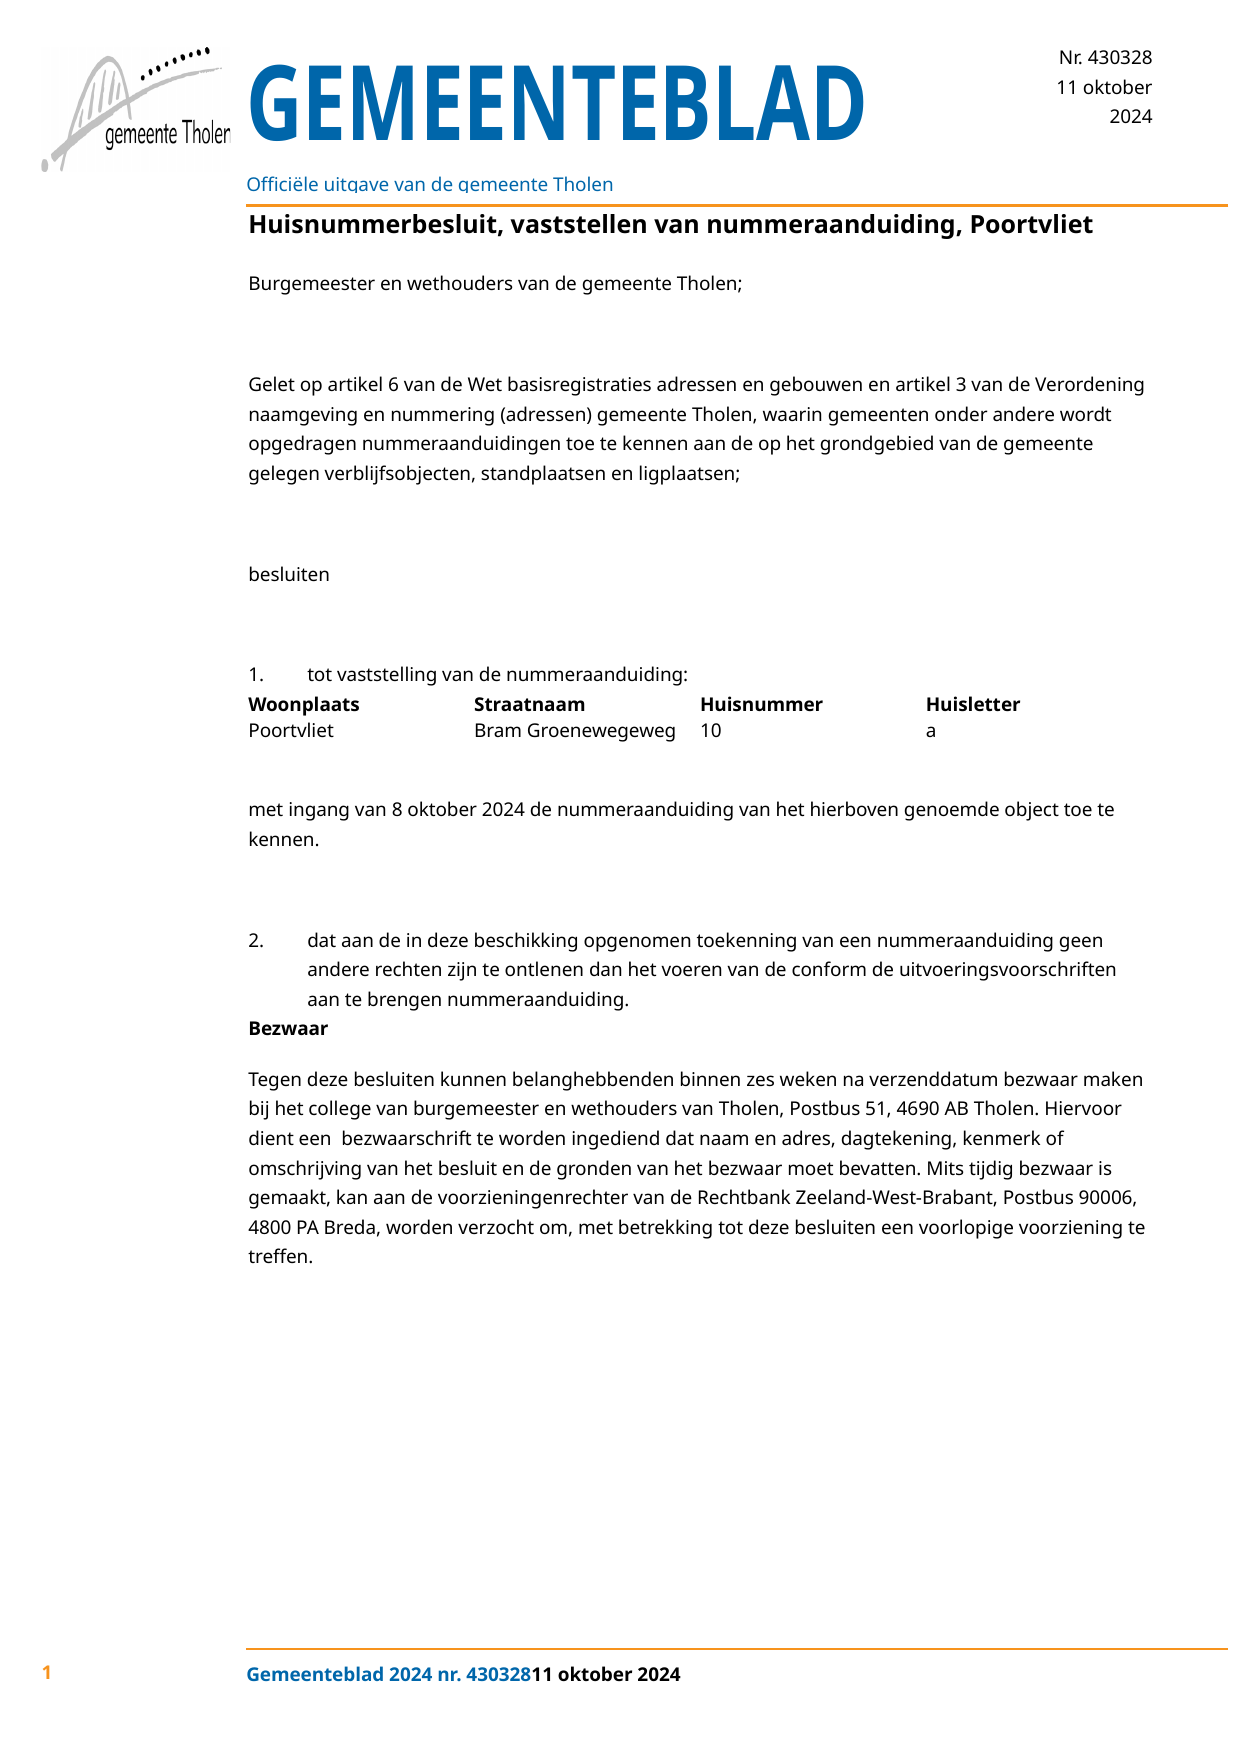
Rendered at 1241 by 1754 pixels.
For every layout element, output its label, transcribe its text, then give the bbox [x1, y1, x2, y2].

text Tegen deze besluiten kunnen belanghebbenden binnen zes weken na verzenddatum bezwaar maken bij het college van burgemeester en wethouders van Tholen, Postbus 51, 4690 AB Tholen. Hiervoor dient een bezwaarschrift te worden ingediend dat naam en adres, dagtekening, kenmerk of omschrijving van het besluit en de gronden van het bezwaar moet bevatten. Mits tijdig bezwaar is gemaakt, kan aan de voorzieningenrechter van de Rechtbank Zeeland-West-Brabant, Postbus 90006, 4800 PA Breda, worden verzocht om, met betrekking tot deze besluiten een voorlopige voorziening te treffen. [248, 1066, 1152, 1269]
list dat aan de in deze beschikking opgenomen toekenning van een nummeraanduiding geen andere rechten zijn te ontlenen dan het voeren van de conform de uitvoeringsvoorschriften aan te brengen nummeraanduiding. [248, 927, 1152, 1012]
text besluiten [248, 561, 1152, 586]
text Gelet op artikel 6 van de Wet basisregistraties adressen en gebouwen en artikel 3 van de Verordening naamgeving en nummering (adressen) gemeente Tholen, waarin gemeenten onder andere wordt opgedragen nummeraanduidingen toe te kennen aan de op het grondgebied van de gemeente gelegen verblijfsobjecten, standplaatsen en ligplaatsen; [248, 371, 1152, 486]
table_header Straatnaam [474, 691, 700, 717]
table_header Huisletter [926, 691, 1152, 717]
text Bezwaar [248, 1016, 1152, 1041]
table_cell a [926, 717, 1152, 743]
table_header Huisnummer [700, 691, 926, 717]
text Burgemeester en wethouders van de gemeente Tholen; [248, 270, 1152, 296]
table_cell Bram Groenewegeweg [474, 717, 700, 743]
list tot vaststelling van de nummeraanduiding: [248, 662, 1152, 687]
table_cell Poortvliet [248, 717, 474, 743]
text met ingang van 8 oktober 2024 de nummeraanduiding van het hierboven genoemde object toe te kennen. [248, 796, 1152, 852]
table_cell 10 [700, 717, 926, 743]
text Huisnummerbesluit, vaststellen van nummeraanduiding, Poortvliet [248, 207, 1152, 241]
picture [41, 47, 231, 172]
table_header Woonplaats [248, 691, 474, 717]
